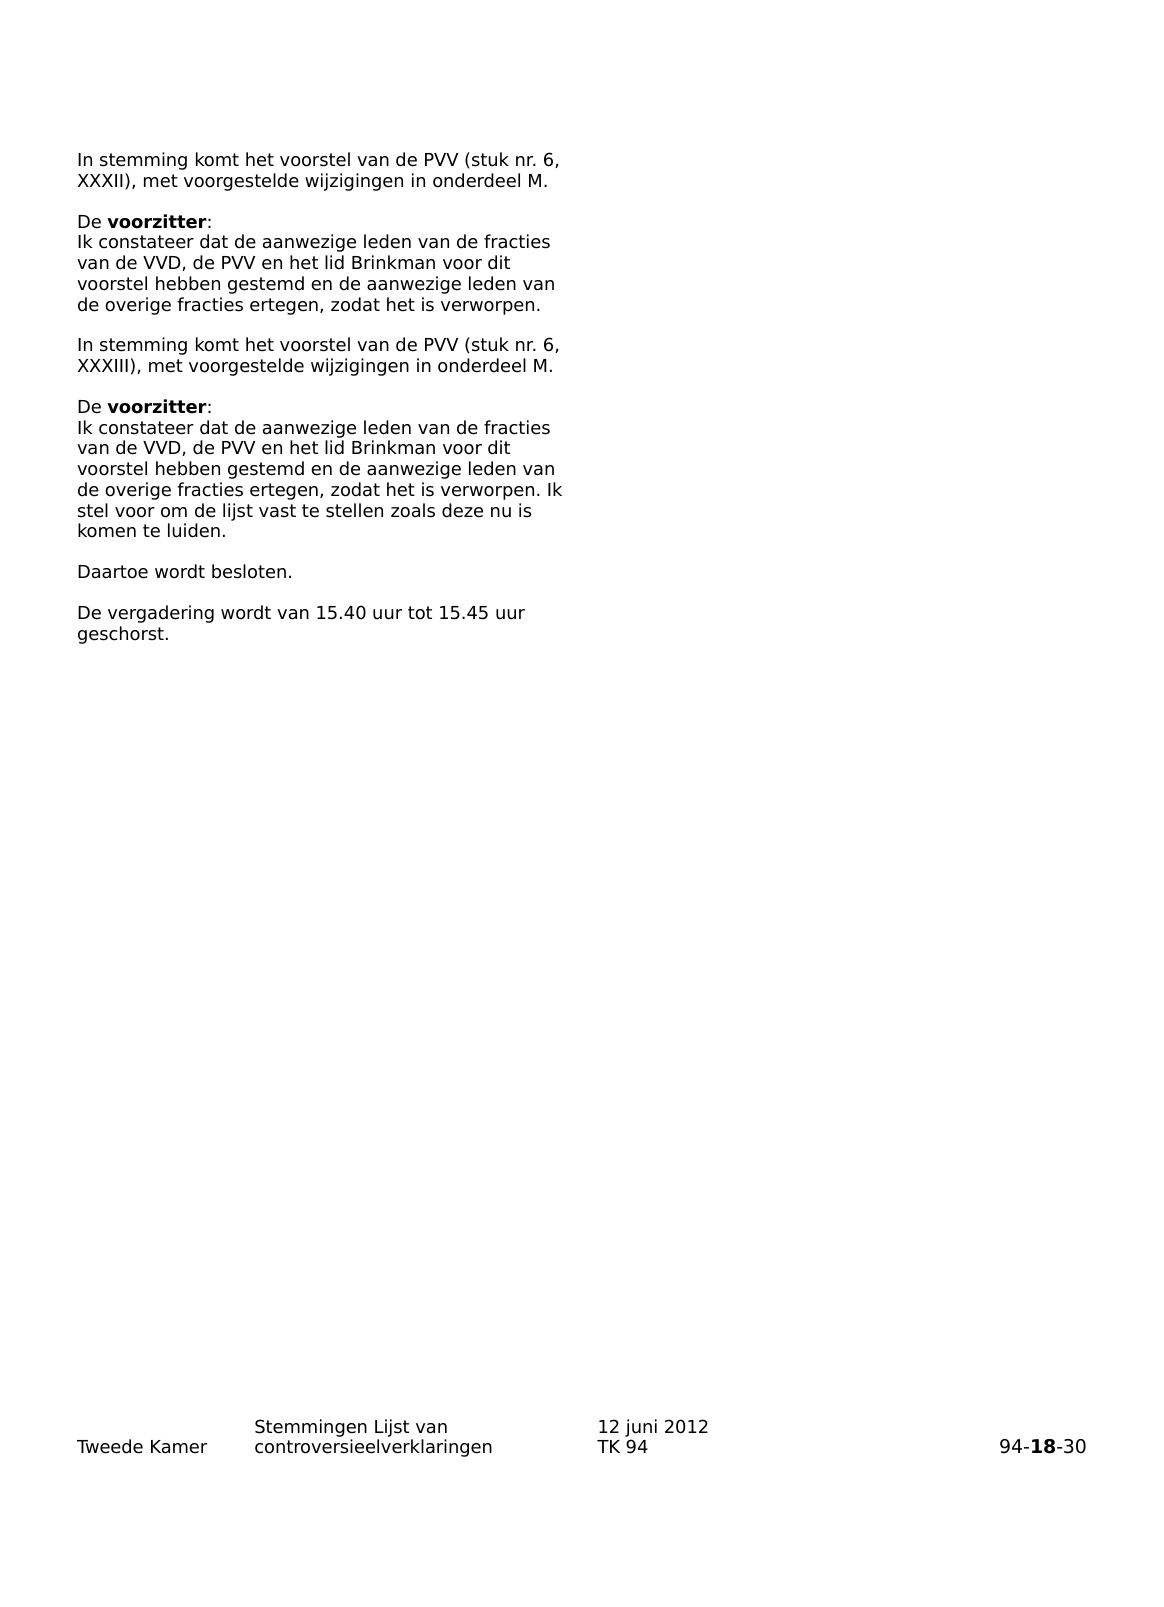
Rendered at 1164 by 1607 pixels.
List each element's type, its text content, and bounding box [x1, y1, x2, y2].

text In stemming komt het voorstel van de PVV (stuk nr. 6, XXXII), met voorgestelde wijzigingen in onderdeel M. [77, 150, 567, 192]
text Daartoe wordt besloten. [77, 562, 567, 583]
text De vergadering wordt van 15.40 uur tot 15.45 uur geschorst. [77, 603, 567, 644]
text Ik constateer dat de aanwezige leden van de fracties van de VVD, de PVV en het lid Brinkman voor dit voorstel hebben gestemd en de aanwezige leden van de overige fracties ertegen, zodat het is verworpen. [77, 232, 567, 315]
text In stemming komt het voorstel van de PVV (stuk nr. 6, XXXIII), met voorgestelde wijzigingen in onderdeel M. [77, 335, 567, 377]
text Ik constateer dat de aanwezige leden van de fracties van de VVD, de PVV en het lid Brinkman voor dit voorstel hebben gestemd en de aanwezige leden van de overige fracties ertegen, zodat het is verworpen. Ik stel voor om de lijst vast te stellen zoals deze nu is komen te luiden. [77, 417, 567, 542]
text De voorzitter: [77, 397, 567, 417]
text De voorzitter: [77, 212, 567, 232]
